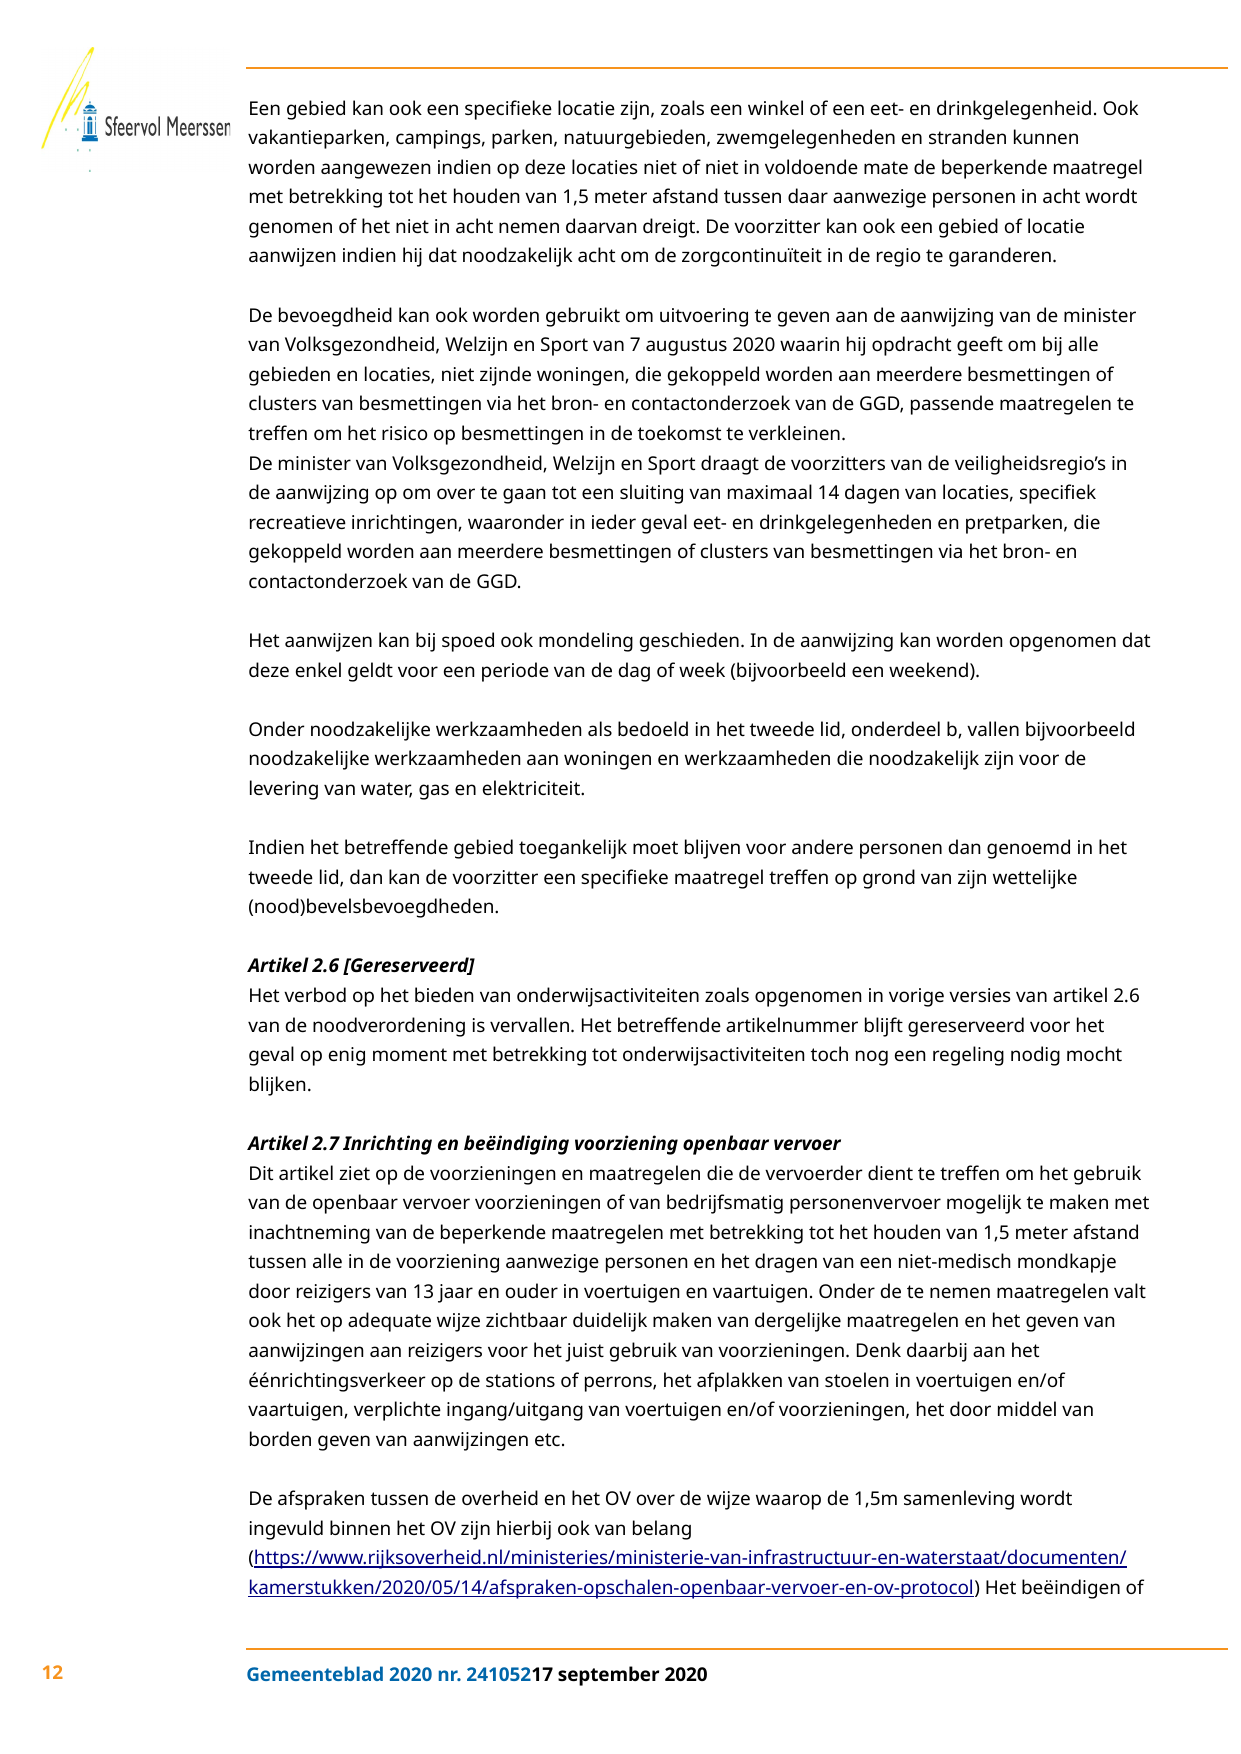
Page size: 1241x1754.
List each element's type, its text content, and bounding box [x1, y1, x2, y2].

text Het verbod op het bieden van onderwijsactiviteiten zoals opgenomen in vorige versies van artikel 2.6 van de noodverordening is vervallen. Het betreffende artikelnummer blijft gereserveerd voor het geval op enig moment met betrekking tot onderwijsactiviteiten toch nog een regeling nodig mocht blijken. [248, 982, 1152, 1097]
text De minister van Volksgezondheid, Welzijn en Sport draagt de voorzitters van de veiligheidsregio’s in de aanwijzing op om over te gaan tot een sluiting van maximaal 14 dagen van locaties, specifiek recreatieve inrichtingen, waaronder in ieder geval eet- en drinkgelegenheden en pretparken, die gekoppeld worden aan meerdere besmettingen of clusters van besmettingen via het bron- en contactonderzoek van de GGD. [248, 450, 1152, 594]
text Indien het betreffende gebied toegankelijk moet blijven voor andere personen dan genoemd in het tweede lid, dan kan de voorzitter een specifieke maatregel treffen op grond van zijn wettelijke (nood)bevelsbevoegdheden. [248, 834, 1152, 919]
text De bevoegdheid kan ook worden gebruikt om uitvoering te geven aan de aanwijzing van de minister van Volksgezondheid, Welzijn en Sport van 7 augustus 2020 waarin hij opdracht geeft om bij alle gebieden en locaties, niet zijnde woningen, die gekoppeld worden aan meerdere besmettingen of clusters van besmettingen via het bron- en contactonderzoek van de GGD, passende maatregelen te treffen om het risico op besmettingen in de toekomst te verkleinen. [248, 302, 1152, 446]
text Dit artikel ziet op de voorzieningen en maatregelen die de vervoerder dient te treffen om het gebruik van de openbaar vervoer voorzieningen of van bedrijfsmatig personenvervoer mogelijk te maken met inachtneming van de beperkende maatregelen met betrekking tot het houden van 1,5 meter afstand tussen alle in de voorziening aanwezige personen en het dragen van een niet-medisch mondkapje door reizigers van 13 jaar en ouder in voertuigen en vaartuigen. Onder de te nemen maatregelen valt ook het op adequate wijze zichtbaar duidelijk maken van dergelijke maatregelen en het geven van aanwijzingen aan reizigers voor het juist gebruik van voorzieningen. Denk daarbij aan het éénrichtingsverkeer op de stations of perrons, het afplakken van stoelen in voertuigen en/of vaartuigen, verplichte ingang/uitgang van voertuigen en/of voorzieningen, het door middel van borden geven van aanwijzingen etc. [248, 1160, 1152, 1452]
text Een gebied kan ook een specifieke locatie zijn, zoals een winkel of een eet- en drinkgelegenheid. Ook vakantieparken, campings, parken, natuurgebieden, zwemgelegenheden en stranden kunnen worden aangewezen indien op deze locaties niet of niet in voldoende mate de beperkende maatregel met betrekking tot het houden van 1,5 meter afstand tussen daar aanwezige personen in acht wordt genomen of het niet in acht nemen daarvan dreigt. De voorzitter kan ook een gebied of locatie aanwijzen indien hij dat noodzakelijk acht om de zorgcontinuïteit in de regio te garanderen. [248, 95, 1152, 268]
text Onder noodzakelijke werkzaamheden als bedoeld in het tweede lid, onderdeel b, vallen bijvoorbeeld noodzakelijke werkzaamheden aan woningen en werkzaamheden die noodzakelijk zijn voor de levering van water, gas en elektriciteit. [248, 716, 1152, 801]
text Het aanwijzen kan bij spoed ook mondeling geschieden. In de aanwijzing kan worden opgenomen dat deze enkel geldt voor een periode van de dag of week (bijvoorbeeld een weekend). [248, 627, 1152, 683]
text Artikel 2.7 Inrichting en beëindiging voorziening openbaar vervoer [248, 1130, 1152, 1156]
text Artikel 2.6 [Gereserveerd] [248, 953, 1152, 978]
text De afspraken tussen de overheid en het OV over de wijze waarop de 1,5m samenleving wordt ingevuld binnen het OV zijn hierbij ook van belang (https://www.rijksoverheid.nl/ministeries/ministerie-van-infrastructuur-en-waterstaat/documenten/kamerstukken/2020/05/14/afspraken-opschalen-openbaar-vervoer-en-ov-protocol) Het beëindigen of [248, 1485, 1152, 1600]
picture [41, 47, 231, 172]
